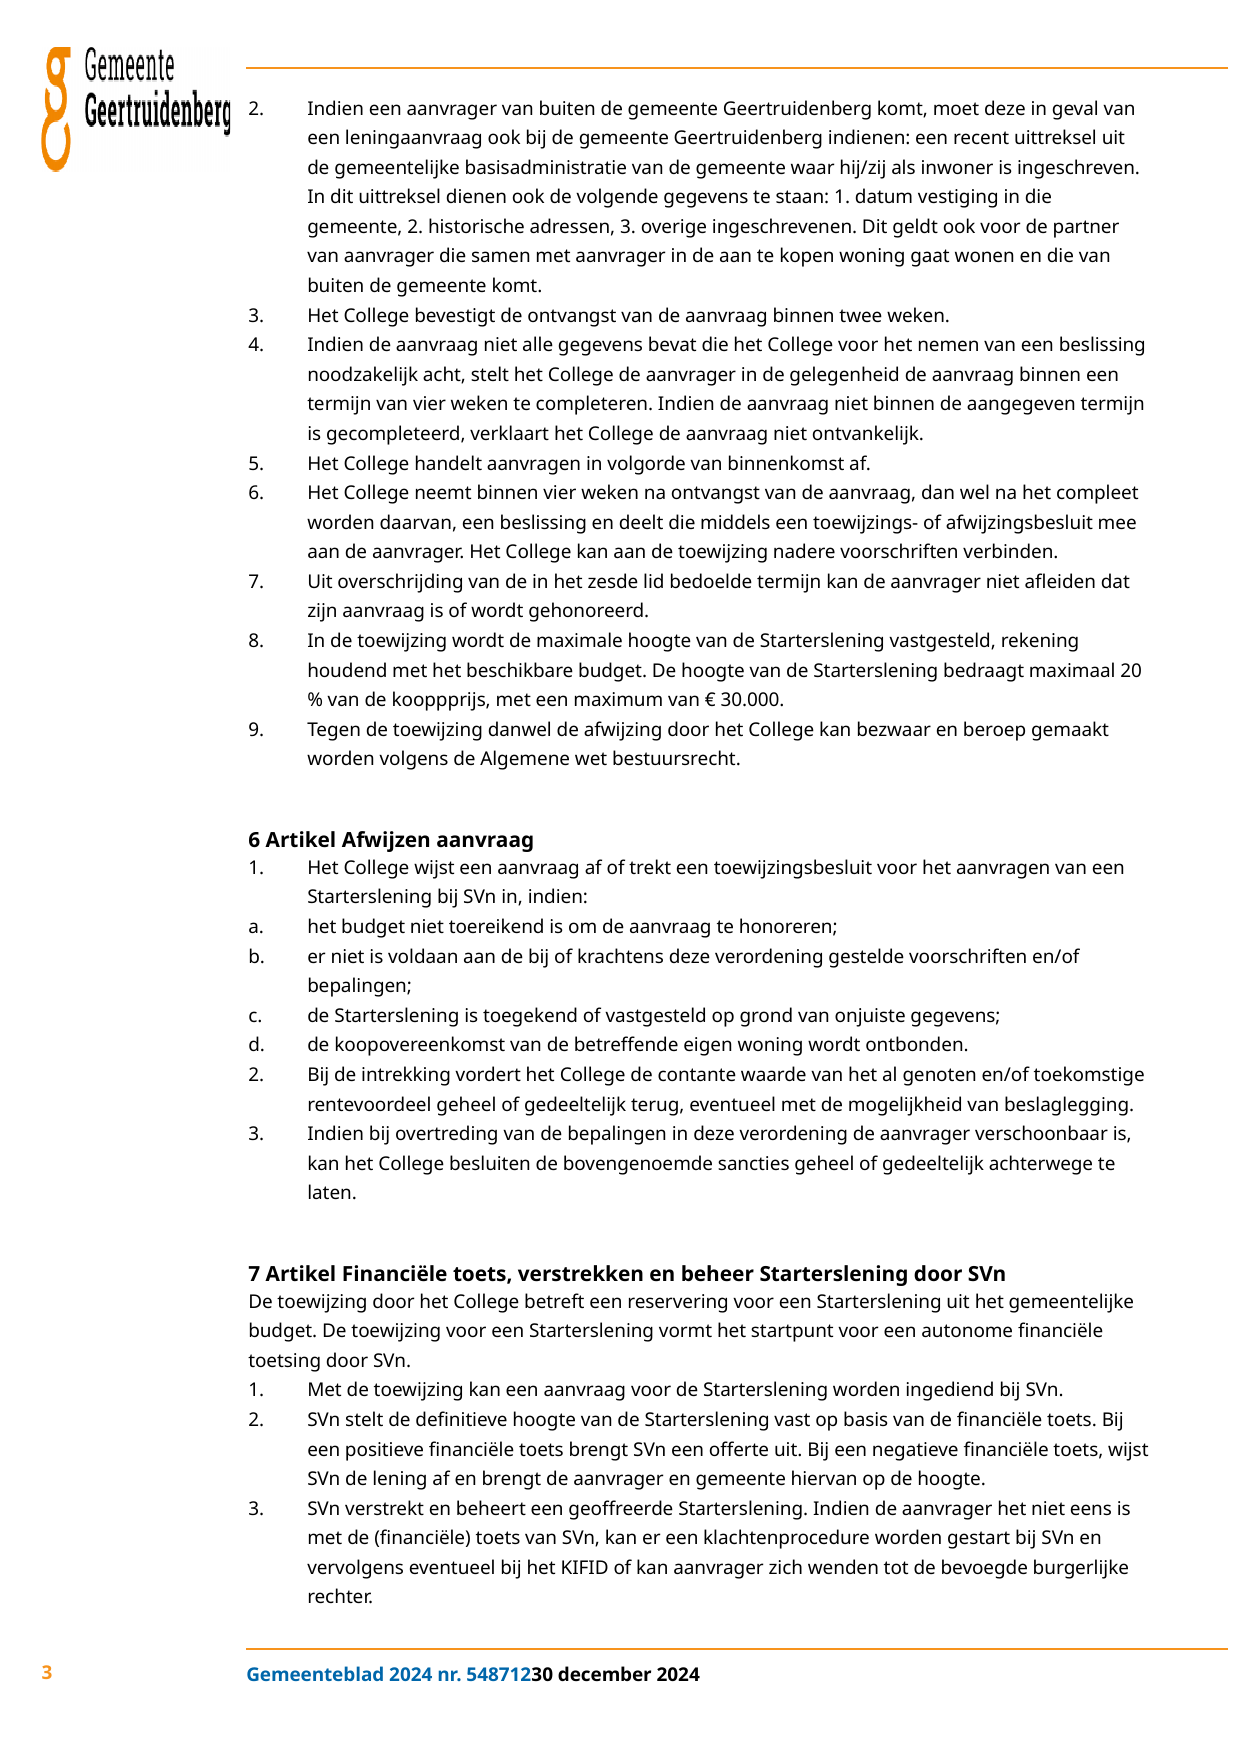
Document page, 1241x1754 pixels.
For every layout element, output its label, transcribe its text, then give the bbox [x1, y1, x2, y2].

text De toewijzing door het College betreft een reservering voor een Starterslening uit het gemeentelijke budget. De toewijzing voor een Starterslening vormt het startpunt voor een autonome financiële toetsing door SVn. [248, 1288, 1152, 1373]
list Indien een aanvrager van buiten de gemeente Geertruidenberg komt, moet deze in geval van een leningaanvraag ook bij de gemeente Geertruidenberg indienen: een recent uittreksel uit de gemeentelijke basisadministratie van de gemeente waar hij/zij als inwoner is ingeschreven. In dit uittreksel dienen ook de volgende gegevens te staan: 1. datum vestiging in die gemeente, 2. historische adressen, 3. overige ingeschrevenen. Dit geldt ook voor de partner van aanvrager die samen met aanvrager in de aan te kopen woning gaat wonen en die van buiten de gemeente komt. [248, 95, 1152, 298]
list SVn stelt de definitieve hoogte van de Starterslening vast op basis van de financiële toets. Bij een positieve financiële toets brengt SVn een offerte uit. Bij een negatieve financiële toets, wijst SVn de lening af en brengt de aanvrager en gemeente hiervan op de hoogte. [248, 1406, 1152, 1491]
list Indien de aanvraag niet alle gegevens bevat die het College voor het nemen van een beslissing noodzakelijk acht, stelt het College de aanvrager in de gelegenheid de aanvraag binnen een termijn van vier weken te completeren. Indien de aanvraag niet binnen de aangegeven termijn is gecompleteerd, verklaart het College de aanvraag niet ontvankelijk. [248, 331, 1152, 446]
text 7 Artikel Financiële toets, verstrekken en beheer Starterslening door SVn [248, 1259, 1152, 1288]
list SVn verstrekt en beheert een geoffreerde Starterslening. Indien de aanvrager het niet eens is met de (financiële) toets van SVn, kan er een klachtenprocedure worden gestart bij SVn en vervolgens eventueel bij het KIFID of kan aanvrager zich wenden tot de bevoegde burgerlijke rechter. [248, 1495, 1152, 1609]
list het budget niet toereikend is om de aanvraag te honoreren; [248, 913, 1152, 939]
list Het College handelt aanvragen in volgorde van binnenkomst af. [248, 450, 1152, 476]
list Uit overschrijding van de in het zesde lid bedoelde termijn kan de aanvrager niet afleiden dat zijn aanvraag is of wordt gehonoreerd. [248, 568, 1152, 623]
list de koopovereenkomst van de betreffende eigen woning wordt ontbonden. [248, 1032, 1152, 1057]
list Met de toewijzing kan een aanvraag voor de Starterslening worden ingediend bij SVn. [248, 1377, 1152, 1402]
list Tegen de toewijzing danwel de afwijzing door het College kan bezwaar en beroep gemaakt worden volgens de Algemene wet bestuursrecht. [248, 716, 1152, 771]
picture [41, 47, 231, 172]
list Indien bij overtreding van de bepalingen in deze verordening de aanvrager verschoonbaar is, kan het College besluiten de bovengenoemde sancties geheel of gedeeltelijk achterwege te laten. [248, 1120, 1152, 1205]
text 6 Artikel Afwijzen aanvraag [248, 826, 1152, 854]
list In de toewijzing wordt de maximale hoogte van de Starterslening vastgesteld, rekening houdend met het beschikbare budget. De hoogte van de Starterslening bedraagt maximaal 20 % van de kooppprijs, met een maximum van € 30.000. [248, 627, 1152, 712]
list de Starterslening is toegekend of vastgesteld op grond van onjuiste gegevens; [248, 1002, 1152, 1028]
list Bij de intrekking vordert het College de contante waarde van het al genoten en/of toekomstige rentevoordeel geheel of gedeeltelijk terug, eventueel met de mogelijkheid van beslaglegging. [248, 1061, 1152, 1116]
list Het College bevestigt de ontvangst van de aanvraag binnen twee weken. [248, 302, 1152, 328]
list Het College neemt binnen vier weken na ontvangst van de aanvraag, dan wel na het compleet worden daarvan, een beslissing en deelt die middels een toewijzings- of afwijzingsbesluit mee aan de aanvrager. Het College kan aan de toewijzing nadere voorschriften verbinden. [248, 479, 1152, 564]
list er niet is voldaan aan de bij of krachtens deze verordening gestelde voorschriften en/of bepalingen; [248, 943, 1152, 998]
list Het College wijst een aanvraag af of trekt een toewijzingsbesluit voor het aanvragen van een Starterslening bij SVn in, indien: [248, 854, 1152, 909]
